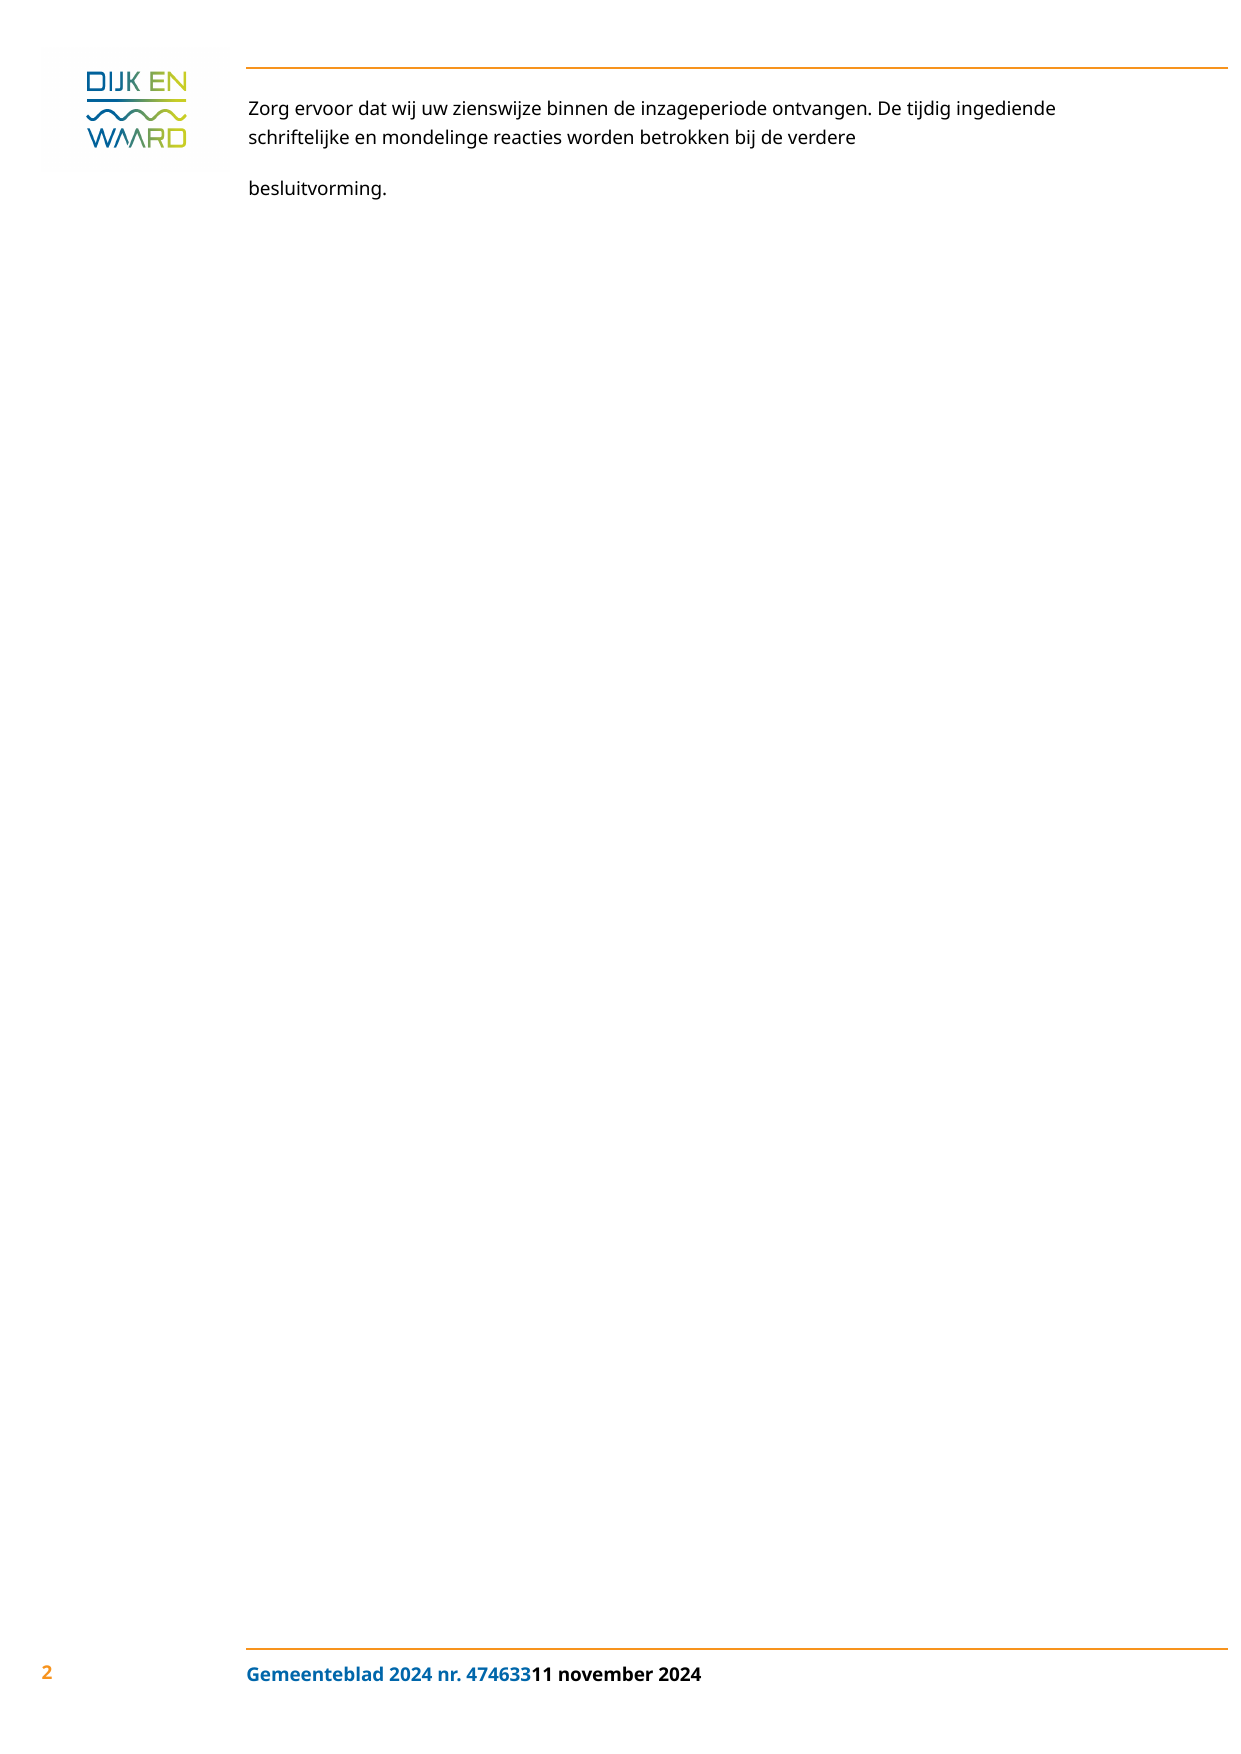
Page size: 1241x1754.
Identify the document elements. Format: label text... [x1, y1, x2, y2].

text besluitvorming. [248, 175, 1152, 201]
picture [41, 47, 231, 172]
text Zorg ervoor dat wij uw zienswijze binnen de inzageperiode ontvangen. De tijdig ingediende schriftelijke en mondelinge reacties worden betrokken bij de verdere [248, 95, 1152, 150]
